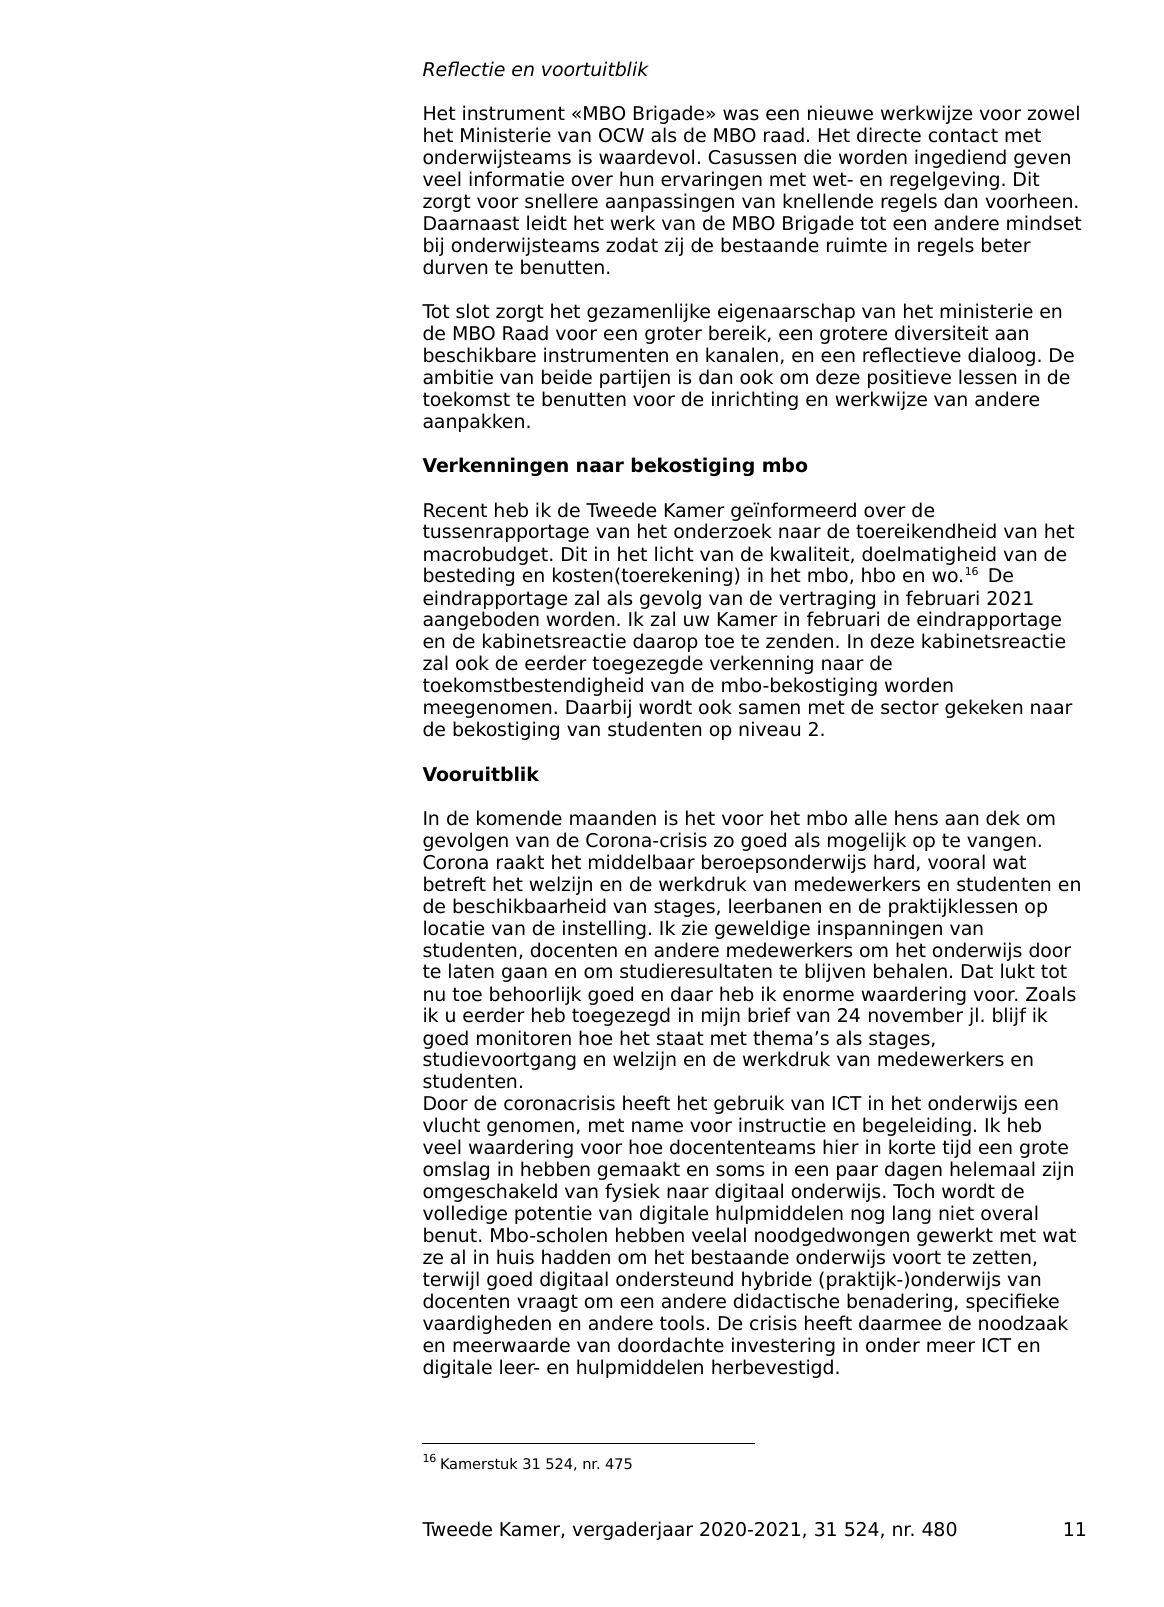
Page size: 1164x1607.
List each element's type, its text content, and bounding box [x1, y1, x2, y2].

subtitle Verkenningen naar bekostiging mbo [422, 455, 1087, 477]
text In de komende maanden is het voor het mbo alle hens aan dek om gevolgen van de Corona-crisis zo goed als mogelijk op te vangen. Corona raakt het middelbaar beroepsonderwijs hard, vooral wat betreft het welzijn en de werkdruk van medewerkers en studenten en de beschikbaarheid van stages, leerbanen en de praktijklessen op locatie van de instelling. Ik zie geweldige inspanningen van studenten, docenten en andere medewerkers om het onderwijs door te laten gaan en om studieresultaten te blijven behalen. Dat lukt tot nu toe behoorlijk goed en daar heb ik enorme waardering voor. Zoals ik u eerder heb toegezegd in mijn brief van 24 november jl. blijf ik goed monitoren hoe het staat met thema’s als stages, studievoortgang en welzijn en de werkdruk van medewerkers en studenten. [422, 808, 1087, 1093]
subtitle Vooruitblik [422, 763, 1087, 785]
text Door de coronacrisis heeft het gebruik van ICT in het onderwijs een vlucht genomen, met name voor instructie en begeleiding. Ik heb veel waardering voor hoe docententeams hier in korte tijd een grote omslag in hebben gemaakt en soms in een paar dagen helemaal zijn omgeschakeld van fysiek naar digitaal onderwijs. Toch wordt de volledige potentie van digitale hulpmiddelen nog lang niet overal benut. Mbo-scholen hebben veelal noodgedwongen gewerkt met wat ze al in huis hadden om het bestaande onderwijs voort te zetten, terwijl goed digitaal ondersteund hybride (praktijk-)onderwijs van docenten vraagt om een andere didactische benadering, specifieke vaardigheden en andere tools. De crisis heeft daarmee de noodzaak en meerwaarde van doordachte investering in onder meer ICT en digitale leer- en hulpmiddelen herbevestigd. [422, 1093, 1087, 1379]
subtitle Reflectie en voortuitblik [422, 59, 1087, 81]
text Tot slot zorgt het gezamenlijke eigenaarschap van het ministerie en de MBO Raad voor een groter bereik, een grotere diversiteit aan beschikbare instrumenten en kanalen, en een reflectieve dialoog. De ambitie van beide partijen is dan ook om deze positieve lessen in de toekomst te benutten voor de inrichting en werkwijze van andere aanpakken. [422, 301, 1087, 433]
text Recent heb ik de Tweede Kamer geïnformeerd over de tussenrapportage van het onderzoek naar de toereikendheid van het macrobudget. Dit in het licht van de kwaliteit, doelmatigheid van de besteding en kosten(toerekening) in het mbo, hbo en wo. De eindrapportage zal als gevolg van de vertraging in februari 2021 aangeboden worden. Ik zal uw Kamer in februari de eindrapportage en de kabinetsreactie daarop toe te zenden. In deze kabinetsreactie zal ook de eerder toegezegde verkenning naar de toekomstbestendigheid van de mbo-bekostiging worden meegenomen. Daarbij wordt ook samen met de sector gekeken naar de bekostiging van studenten op niveau 2. [422, 499, 1087, 741]
text Het instrument «MBO Brigade» was een nieuwe werkwijze voor zowel het Ministerie van OCW als de MBO raad. Het directe contact met onderwijsteams is waardevol. Casussen die worden ingediend geven veel informatie over hun ervaringen met wet- en regelgeving. Dit zorgt voor snellere aanpassingen van knellende regels dan voorheen. Daarnaast leidt het werk van de MBO Brigade tot een andere mindset bij onderwijsteams zodat zij de bestaande ruimte in regels beter durven te benutten. [422, 103, 1087, 279]
text Kamerstuk 31 524, nr. 475 [422, 1452, 1087, 1474]
